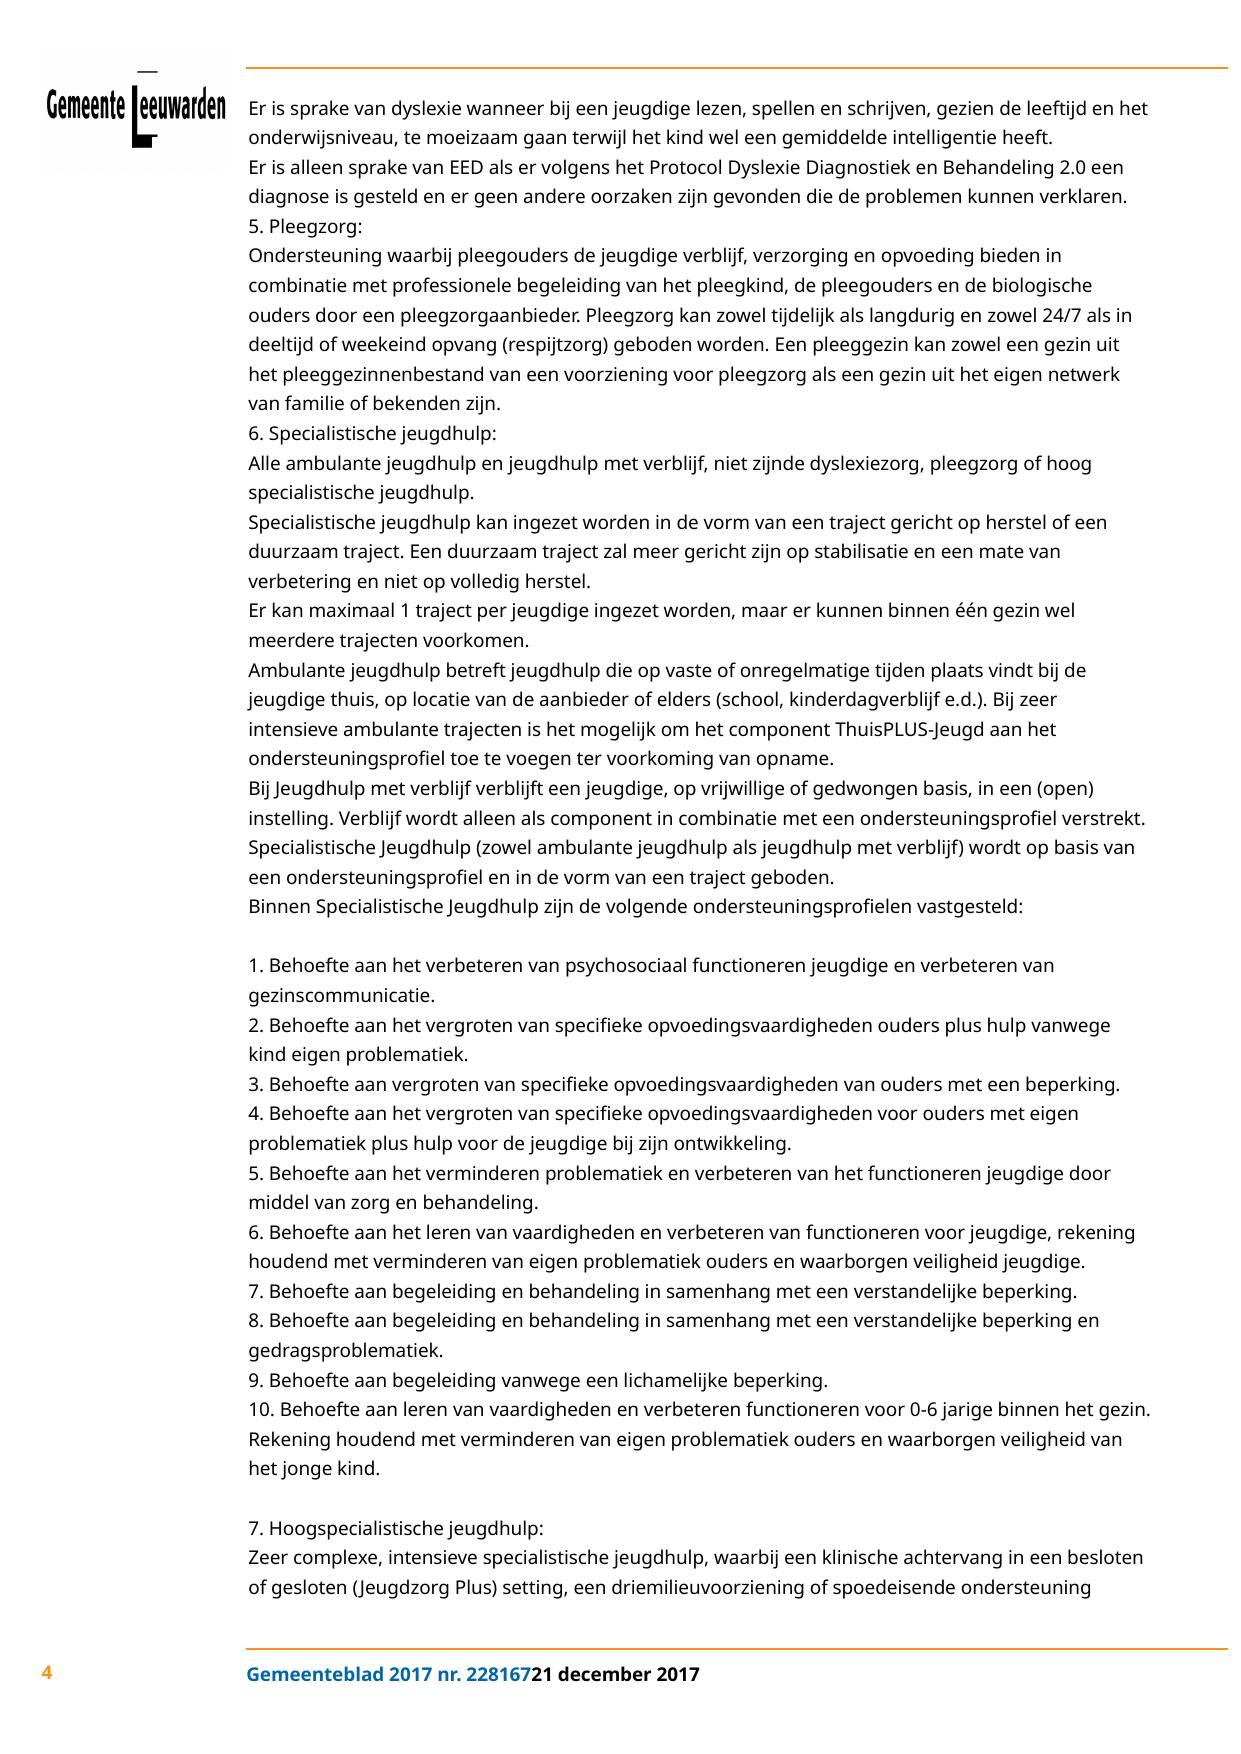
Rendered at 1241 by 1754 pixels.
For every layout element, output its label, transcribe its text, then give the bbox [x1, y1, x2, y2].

text 7. Hoogspecialistische jeugdhulp: [248, 1515, 1152, 1541]
text Bij Jeugdhulp met verblijf verblijft een jeugdige, op vrijwillige of gedwongen basis, in een (open) instelling. Verblijf wordt alleen als component in combinatie met een ondersteuningsprofiel verstrekt. [248, 775, 1152, 831]
text 5. Pleegzorg: [248, 213, 1152, 239]
text Zeer complexe, intensieve specialistische jeugdhulp, waarbij een klinische achtervang in een besloten of gesloten (Jeugdzorg Plus) setting, een driemilieuvoorziening of spoedeisende ondersteuning [248, 1544, 1152, 1600]
text 4. Behoefte aan het vergroten van specifieke opvoedingsvaardigheden voor ouders met eigen problematiek plus hulp voor de jeugdige bij zijn ontwikkeling. [248, 1101, 1152, 1156]
text 3. Behoefte aan vergroten van specifieke opvoedingsvaardigheden van ouders met een beperking. [248, 1071, 1152, 1097]
text 2. Behoefte aan het vergroten van specifieke opvoedingsvaardigheden ouders plus hulp vanwege kind eigen problematiek. [248, 1012, 1152, 1067]
text 10. Behoefte aan leren van vaardigheden en verbeteren functioneren voor 0-6 jarige binnen het gezin. Rekening houdend met verminderen van eigen problematiek ouders en waarborgen veiligheid van het jonge kind. [248, 1396, 1152, 1481]
text 9. Behoefte aan begeleiding vanwege een lichamelijke beperking. [248, 1367, 1152, 1393]
text Er kan maximaal 1 traject per jeugdige ingezet worden, maar er kunnen binnen één gezin wel meerdere trajecten voorkomen. [248, 598, 1152, 653]
text 1. Behoefte aan het verbeteren van psychosociaal functioneren jeugdige en verbeteren van gezinscommunicatie. [248, 953, 1152, 1008]
text Ambulante jeugdhulp betreft jeugdhulp die op vaste of onregelmatige tijden plaats vindt bij de jeugdige thuis, op locatie van de aanbieder of elders (school, kinderdagverblijf e.d.). Bij zeer intensieve ambulante trajecten is het mogelijk om het component ThuisPLUS-Jeugd aan het ondersteuningsprofiel toe te voegen ter voorkoming van opname. [248, 657, 1152, 771]
text Specialistische jeugdhulp kan ingezet worden in de vorm van een traject gericht op herstel of een duurzaam traject. Een duurzaam traject zal meer gericht zijn op stabilisatie en een mate van verbetering en niet op volledig herstel. [248, 509, 1152, 594]
text Er is sprake van dyslexie wanneer bij een jeugdige lezen, spellen en schrijven, gezien de leeftijd en het onderwijsniveau, te moeizaam gaan terwijl het kind wel een gemiddelde intelligentie heeft. [248, 95, 1152, 150]
text Er is alleen sprake van EED als er volgens het Protocol Dyslexie Diagnostiek en Behandeling 2.0 een diagnose is gesteld en er geen andere oorzaken zijn gevonden die de problemen kunnen verklaren. [248, 154, 1152, 209]
text Specialistische Jeugdhulp (zowel ambulante jeugdhulp als jeugdhulp met verblijf) wordt op basis van een ondersteuningsprofiel en in de vorm van een traject geboden. [248, 834, 1152, 890]
text 6. Behoefte aan het leren van vaardigheden en verbeteren van functioneren voor jeugdige, rekening houdend met verminderen van eigen problematiek ouders en waarborgen veiligheid jeugdige. [248, 1219, 1152, 1274]
text Ondersteuning waarbij pleegouders de jeugdige verblijf, verzorging en opvoeding bieden in combinatie met professionele begeleiding van het pleegkind, de pleegouders en de biologische ouders door een pleegzorgaanbieder. Pleegzorg kan zowel tijdelijk als langdurig en zowel 24/7 als in deeltijd of weekeind opvang (respijtzorg) geboden worden. Een pleeggezin kan zowel een gezin uit het pleeggezinnenbestand van een voorziening voor pleegzorg als een gezin uit het eigen netwerk van familie of bekenden zijn. [248, 243, 1152, 416]
text 5. Behoefte aan het verminderen problematiek en verbeteren van het functioneren jeugdige door middel van zorg en behandeling. [248, 1160, 1152, 1215]
text 8. Behoefte aan begeleiding en behandeling in samenhang met een verstandelijke beperking en gedragsproblematiek. [248, 1308, 1152, 1363]
text Alle ambulante jeugdhulp en jeugdhulp met verblijf, niet zijnde dyslexiezorg, pleegzorg of hoog specialistische jeugdhulp. [248, 450, 1152, 505]
text 6. Specialistische jeugdhulp: [248, 420, 1152, 446]
text 7. Behoefte aan begeleiding en behandeling in samenhang met een verstandelijke beperking. [248, 1278, 1152, 1304]
text Binnen Specialistische Jeugdhulp zijn de volgende ondersteuningsprofielen vastgesteld: [248, 893, 1152, 919]
picture [41, 47, 231, 172]
